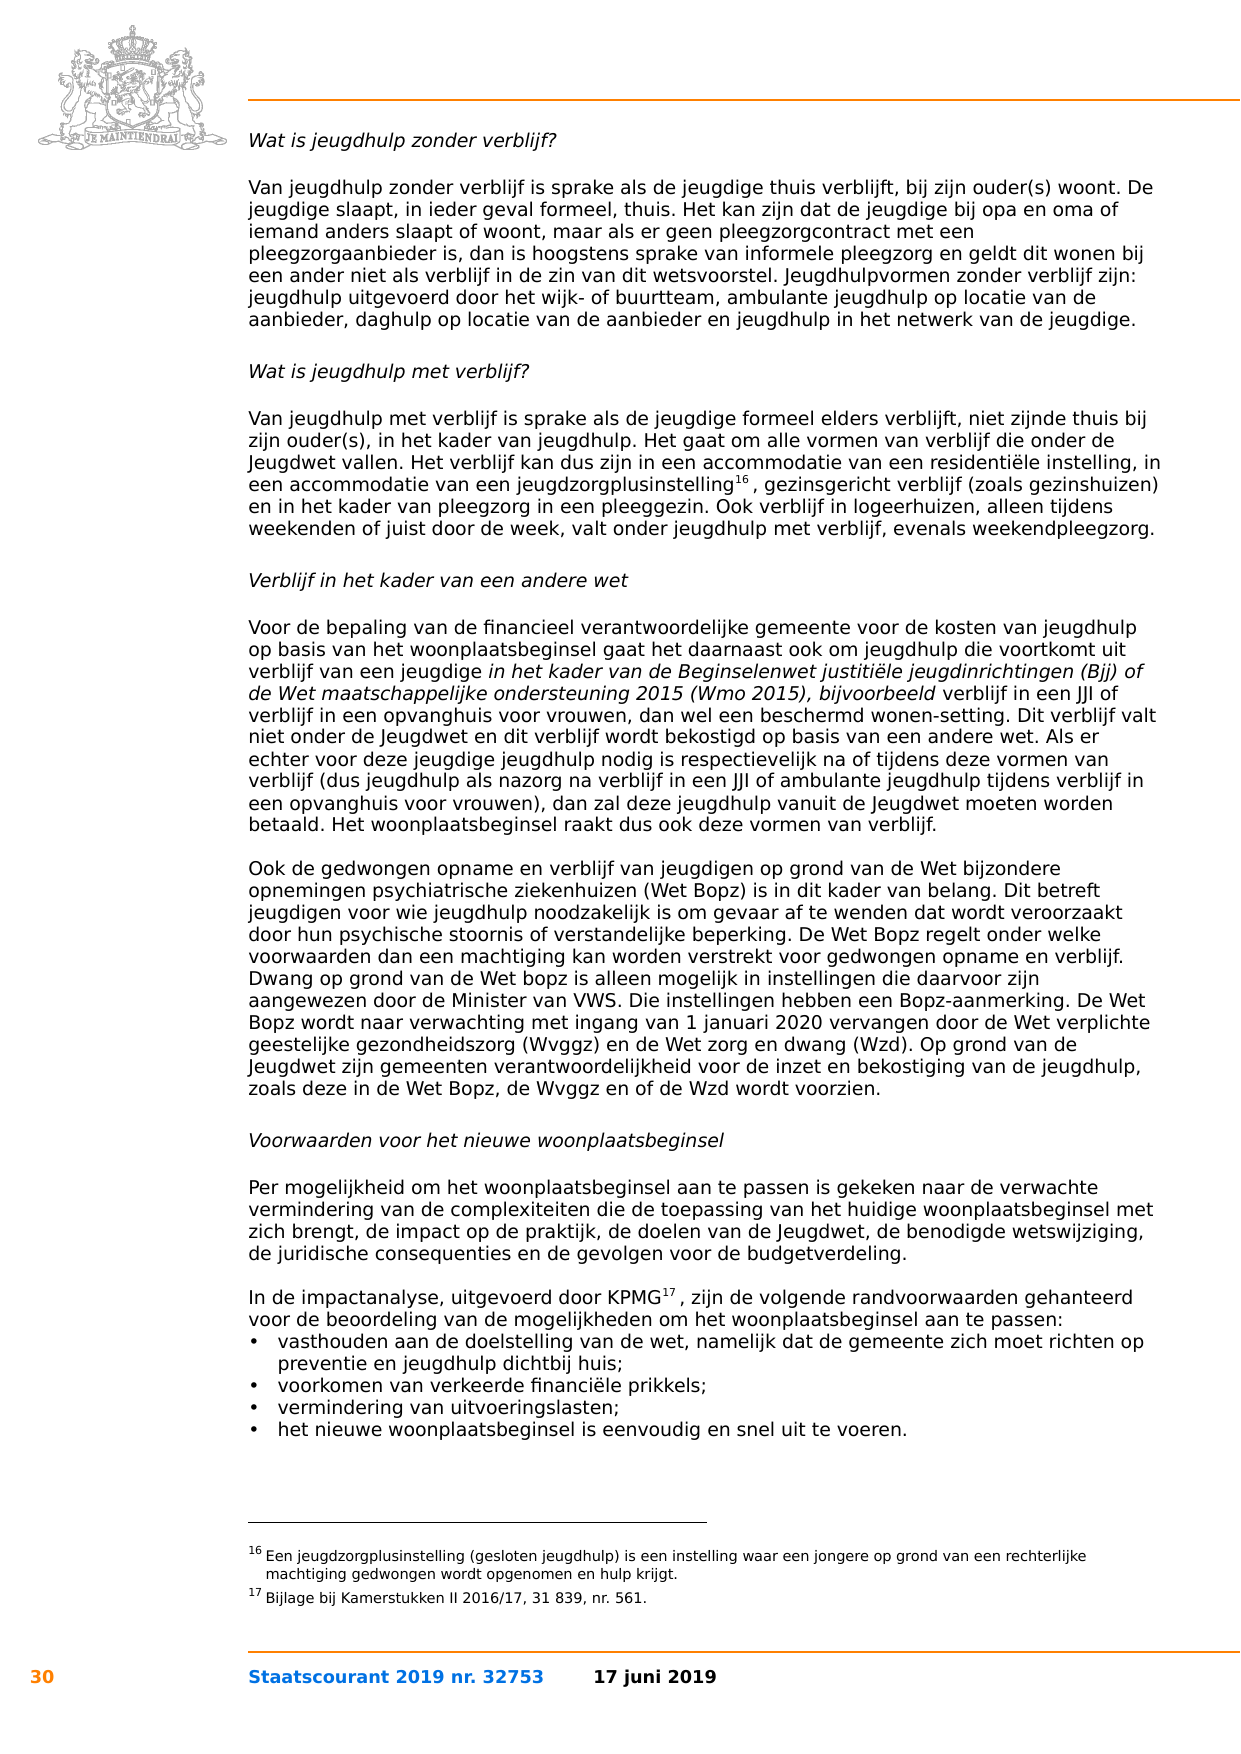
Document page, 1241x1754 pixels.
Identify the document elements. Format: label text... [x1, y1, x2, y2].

picture [38, 25, 227, 150]
text • het nieuwe woonplaatsbeginsel is eenvoudig en snel uit te voeren. [248, 1419, 1163, 1441]
text Per mogelijkheid om het woonplaatsbeginsel aan te passen is gekeken naar de verwachte vermindering van de complexiteiten die de toepassing van het huidige woonplaatsbeginsel met zich brengt, de impact op de praktijk, de doelen van de Jeugdwet, de benodigde wetswijziging, de juridische consequenties en de gevolgen voor de budgetverdeling. [248, 1177, 1163, 1265]
subtitle Wat is jeugdhulp zonder verblijf? [248, 130, 1163, 152]
text Van jeugdhulp zonder verblijf is sprake als de jeugdige thuis verblijft, bij zijn ouder(s) woont. De jeugdige slaapt, in ieder geval formeel, thuis. Het kan zijn dat de jeugdige bij opa en oma of iemand anders slaapt of woont, maar als er geen pleegzorgcontract met een pleegzorgaanbieder is, dan is hoogstens sprake van informele pleegzorg en geldt dit wonen bij een ander niet als verblijf in de zin van dit wetsvoorstel. Jeugdhulpvormen zonder verblijf zijn: jeugdhulp uitgevoerd door het wijk- of buurtteam, ambulante jeugdhulp op locatie van de aanbieder, daghulp op locatie van de aanbieder en jeugdhulp in het netwerk van de jeugdige. [248, 177, 1163, 331]
subtitle Voorwaarden voor het nieuwe woonplaatsbeginsel [248, 1130, 1163, 1152]
text Van jeugdhulp met verblijf is sprake als de jeugdige formeel elders verblijft, niet zijnde thuis bij zijn ouder(s), in het kader van jeugdhulp. Het gaat om alle vormen van verblijf die onder de Jeugdwet vallen. Het verblijf kan dus zijn in een accommodatie van een residentiële instelling, in een accommodatie van een jeugdzorgplusinstelling, gezinsgericht verblijf (zoals gezinshuizen) en in het kader van pleegzorg in een pleeggezin. Ook verblijf in logeerhuizen, alleen tijdens weekenden of juist door de week, valt onder jeugdhulp met verblijf, evenals weekendpleegzorg. [248, 408, 1163, 539]
text • voorkomen van verkeerde financiële prikkels; [248, 1375, 1163, 1397]
text Ook de gedwongen opname en verblijf van jeugdigen op grond van de Wet bijzondere opnemingen psychiatrische ziekenhuizen (Wet Bopz) is in dit kader van belang. Dit betreft jeugdigen voor wie jeugdhulp noodzakelijk is om gevaar af te wenden dat wordt veroorzaakt door hun psychische stoornis of verstandelijke beperking. De Wet Bopz regelt onder welke voorwaarden dan een machtiging kan worden verstrekt voor gedwongen opname en verblijf. Dwang op grond van de Wet bopz is alleen mogelijk in instellingen die daarvoor zijn aangewezen door de Minister van VWS. Die instellingen hebben een Bopz-aanmerking. De Wet Bopz wordt naar verwachting met ingang van 1 januari 2020 vervangen door de Wet verplichte geestelijke gezondheidszorg (Wvggz) en de Wet zorg en dwang (Wzd). Op grond van de Jeugdwet zijn gemeenten verantwoordelijkheid voor de inzet en bekostiging van de jeugdhulp, zoals deze in de Wet Bopz, de Wvggz en of de Wzd wordt voorzien. [248, 858, 1163, 1100]
text In de impactanalyse, uitgevoerd door KPMG, zijn de volgende randvoorwaarden gehanteerd voor de beoordeling van de mogelijkheden om het woonplaatsbeginsel aan te passen: [248, 1287, 1163, 1331]
text Een jeugdzorgplusinstelling (gesloten jeugdhulp) is een instelling waar een jongere op grond van een rechterlijke machtiging gedwongen wordt opgenomen en hulp krijgt. [248, 1544, 1163, 1583]
subtitle Verblijf in het kader van een andere wet [248, 569, 1163, 592]
text • vasthouden aan de doelstelling van de wet, namelijk dat de gemeente zich moet richten op preventie en jeugdhulp dichtbij huis; [248, 1331, 1163, 1375]
text Bijlage bij Kamerstukken II 2016/17, 31 839, nr. 561. [248, 1586, 1163, 1608]
text Voor de bepaling van de financieel verantwoordelijke gemeente voor de kosten van jeugdhulp op basis van het woonplaatsbeginsel gaat het daarnaast ook om jeugdhulp die voortkomt uit verblijf van een jeugdige in het kader van de Beginselenwet justitiële jeugdinrichtingen (Bjj) of de Wet maatschappelijke ondersteuning 2015 (Wmo 2015), bijvoorbeeld verblijf in een JJI of verblijf in een opvanghuis voor vrouwen, dan wel een beschermd wonen-setting. Dit verblijf valt niet onder de Jeugdwet en dit verblijf wordt bekostigd op basis van een andere wet. Als er echter voor deze jeugdige jeugdhulp nodig is respectievelijk na of tijdens deze vormen van verblijf (dus jeugdhulp als nazorg na verblijf in een JJI of ambulante jeugdhulp tijdens verblijf in een opvanghuis voor vrouwen), dan zal deze jeugdhulp vanuit de Jeugdwet moeten worden betaald. Het woonplaatsbeginsel raakt dus ook deze vormen van verblijf. [248, 617, 1163, 836]
text • vermindering van uitvoeringslasten; [248, 1397, 1163, 1419]
subtitle Wat is jeugdhulp met verblijf? [248, 361, 1163, 383]
